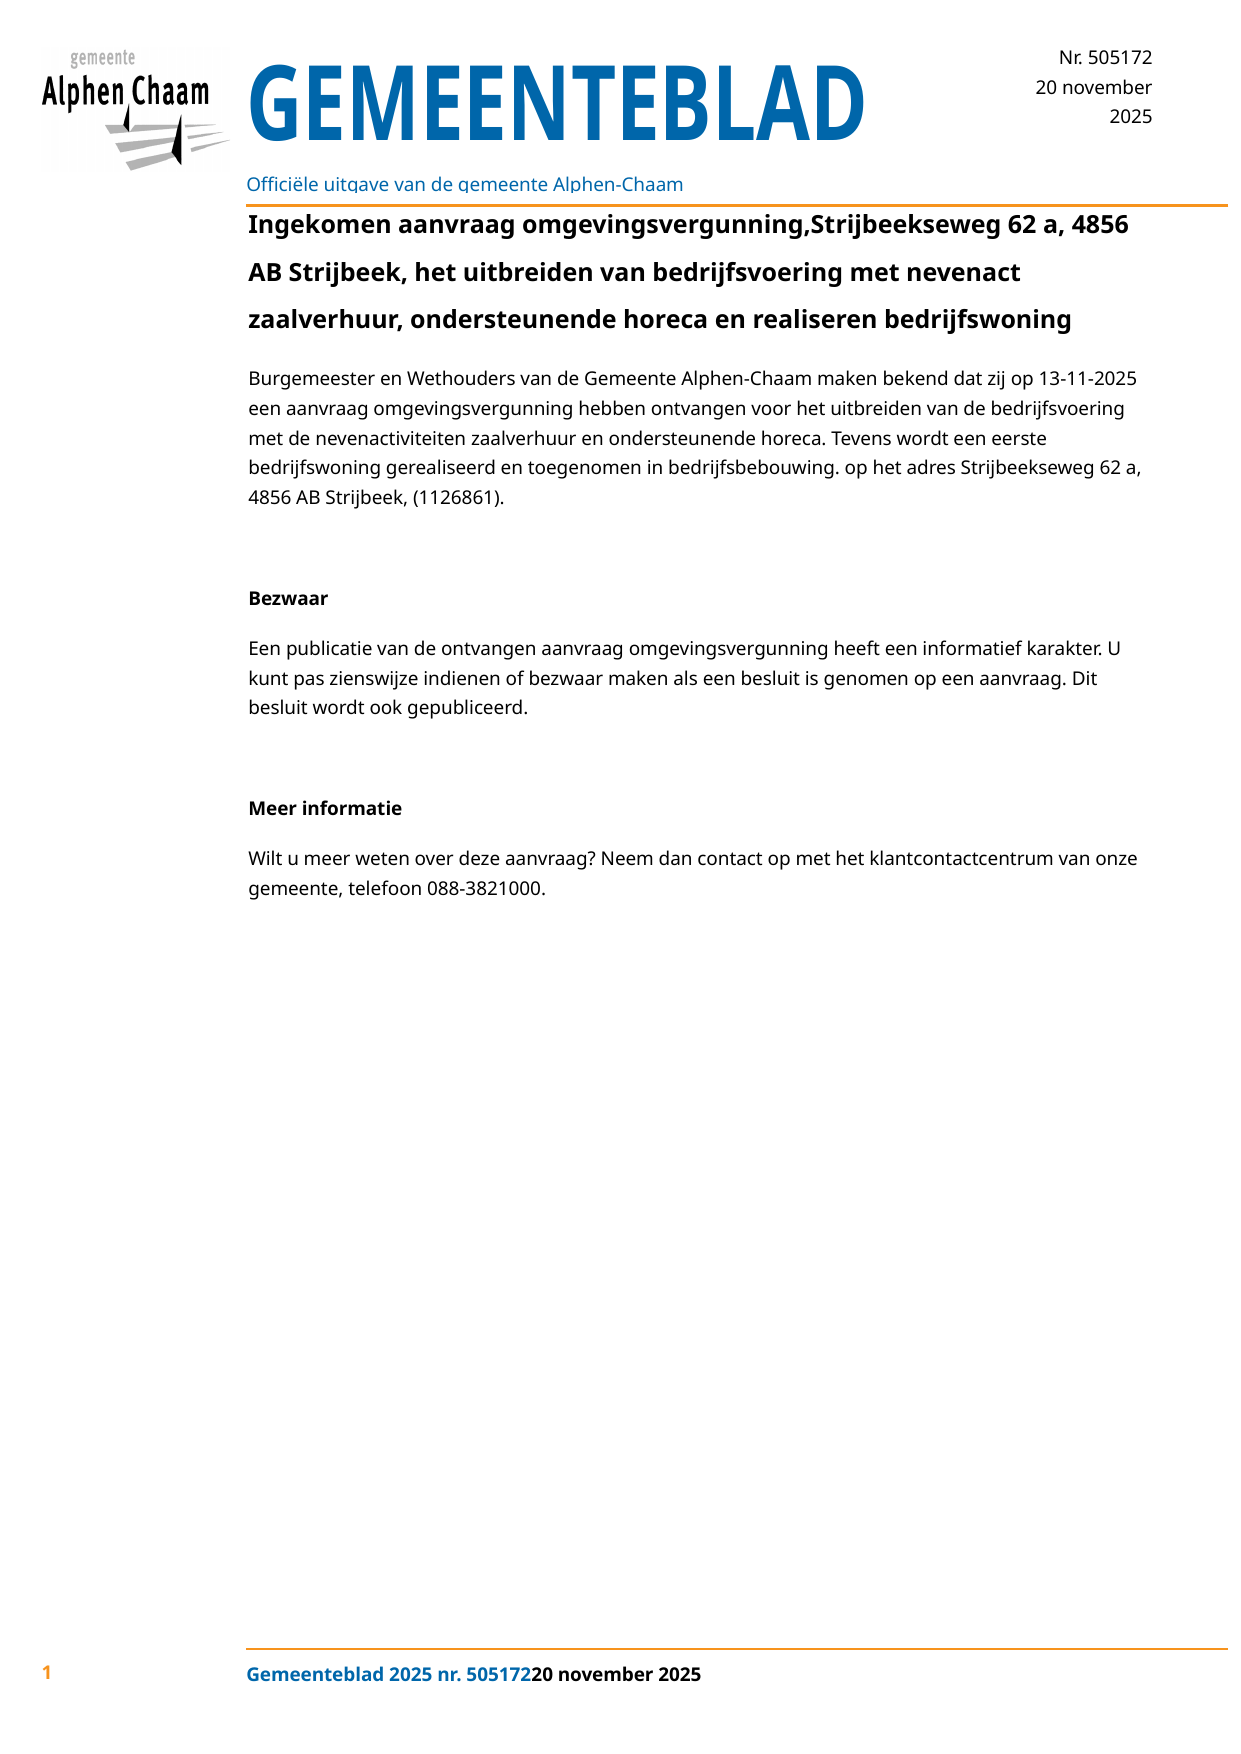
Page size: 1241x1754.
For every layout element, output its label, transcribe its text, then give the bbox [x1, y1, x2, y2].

picture [41, 47, 231, 172]
text Burgemeester en Wethouders van de Gemeente Alphen-Chaam maken bekend dat zij op 13-11-2025 een aanvraag omgevingsvergunning hebben ontvangen voor het uitbreiden van de bedrijfsvoering met de nevenactiviteiten zaalverhuur en ondersteunende horeca. Tevens wordt een eerste bedrijfswoning gerealiseerd en toegenomen in bedrijfsbebouwing. op het adres Strijbeekseweg 62 a, 4856 AB Strijbeek, (1126861). [248, 366, 1152, 509]
text Ingekomen aanvraag omgevingsvergunning,Strijbeekseweg 62 a, 4856 AB Strijbeek, het uitbreiden van bedrijfsvoering met nevenact zaalverhuur, ondersteunende horeca en realiseren bedrijfswoning [248, 207, 1152, 336]
text Wilt u meer weten over deze aanvraag? Neem dan contact op met het klantcontactcentrum van onze gemeente, telefoon 088-3821000. [248, 846, 1152, 901]
text Een publicatie van de ontvangen aanvraag omgevingsvergunning heeft een informatief karakter. U kunt pas zienswijze indienen of bezwaar maken als een besluit is genomen op een aanvraag. Dit besluit wordt ook gepubliceerd. [248, 635, 1152, 720]
text Meer informatie [248, 795, 1152, 821]
text Bezwaar [248, 585, 1152, 610]
